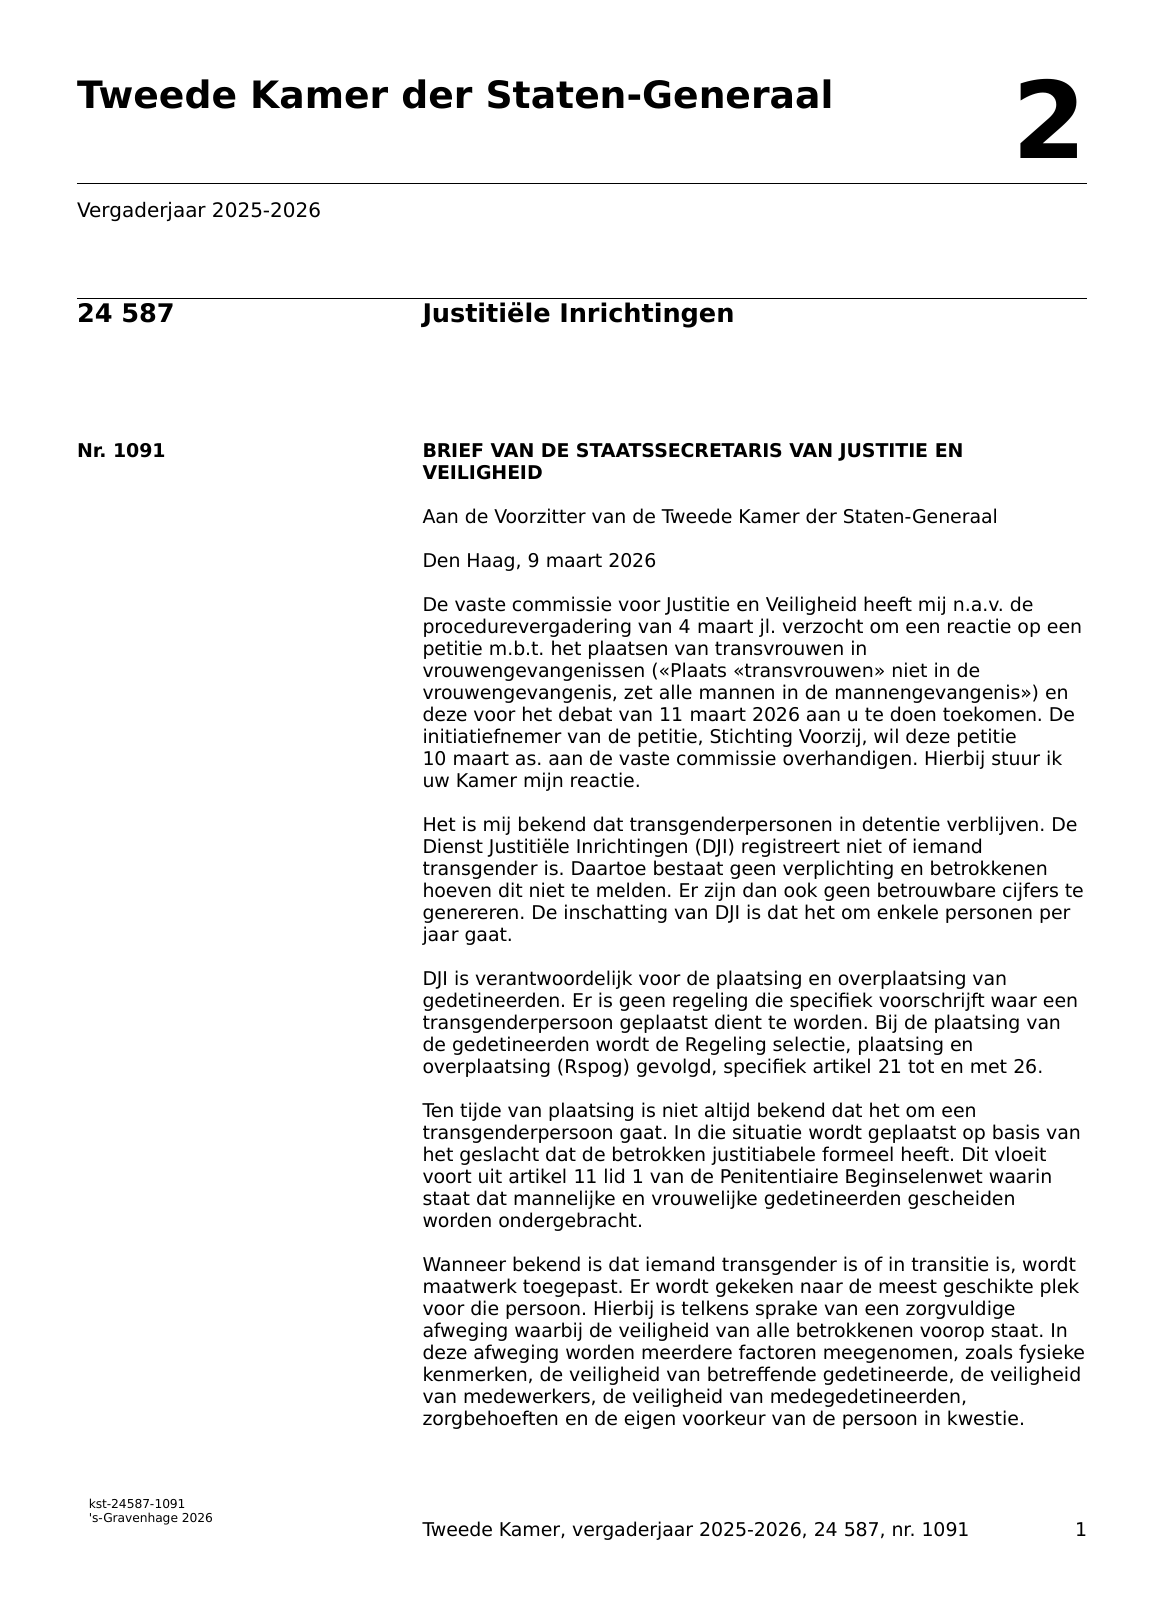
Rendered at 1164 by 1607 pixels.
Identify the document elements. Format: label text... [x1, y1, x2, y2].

table_header Tweede Kamer der Staten-Generaal [77, 59, 886, 183]
subtitle 24 587 Justitiële Inrichtingen [77, 299, 1087, 329]
text DJI is verantwoordelijk voor de plaatsing en overplaatsing van gedetineerden. Er is geen regeling die specifiek voorschrijft waar een transgenderpersoon geplaatst dient te worden. Bij de plaatsing van de gedetineerden wordt de Regeling selectie, plaatsing en overplaatsing (Rspog) gevolgd, specifiek artikel 21 tot en met 26. [422, 968, 1087, 1078]
text 's-Gravenhage 2026 [88, 1511, 323, 1525]
table_header 2 [886, 59, 1087, 183]
text Het is mij bekend dat transgenderpersonen in detentie verblijven. De Dienst Justitiële Inrichtingen (DJI) registreert niet of iemand transgender is. Daartoe bestaat geen verplichting en betrokkenen hoeven dit niet te melden. Er zijn dan ook geen betrouwbare cijfers te genereren. De inschatting van DJI is dat het om enkele personen per jaar gaat. [422, 814, 1087, 946]
text De vaste commissie voor Justitie en Veiligheid heeft mij n.a.v. de procedurevergadering van 4 maart jl. verzocht om een reactie op een petitie m.b.t. het plaatsen van transvrouwen in vrouwengevangenissen («Plaats «transvrouwen» niet in de vrouwengevangenis, zet alle mannen in de mannengevangenis») en deze voor het debat van 11 maart 2026 aan u te doen toekomen. De initiatiefnemer van de petitie, Stichting Voorzij, wil deze petitie 10 maart as. aan de vaste commissie overhandigen. Hierbij stuur ik uw Kamer mijn reactie. [422, 594, 1087, 792]
text Den Haag, 9 maart 2026 [422, 550, 1087, 572]
subtitle Nr. 1091 BRIEF VAN DE STAATSSECRETARIS VAN JUSTITIE EN VEILIGHEID [77, 440, 1087, 484]
text kst-24587-1091 [88, 1497, 323, 1511]
text Aan de Voorzitter van de Tweede Kamer der Staten-Generaal [422, 506, 1087, 528]
table_cell Vergaderjaar 2025-2026 [77, 184, 1087, 298]
text Wanneer bekend is dat iemand transgender is of in transitie is, wordt maatwerk toegepast. Er wordt gekeken naar de meest geschikte plek voor die persoon. Hierbij is telkens sprake van een zorgvuldige afweging waarbij de veiligheid van alle betrokkenen voorop staat. In deze afweging worden meerdere factoren meegenomen, zoals fysieke kenmerken, de veiligheid van betreffende gedetineerde, de veiligheid van medewerkers, de veiligheid van medegedetineerden, zorgbehoeften en de eigen voorkeur van de persoon in kwestie. [422, 1254, 1087, 1430]
text Ten tijde van plaatsing is niet altijd bekend dat het om een transgenderpersoon gaat. In die situatie wordt geplaatst op basis van het geslacht dat de betrokken justitiabele formeel heeft. Dit vloeit voort uit artikel 11 lid 1 van de Penitentiaire Beginselenwet waarin staat dat mannelijke en vrouwelijke gedetineerden gescheiden worden ondergebracht. [422, 1100, 1087, 1232]
